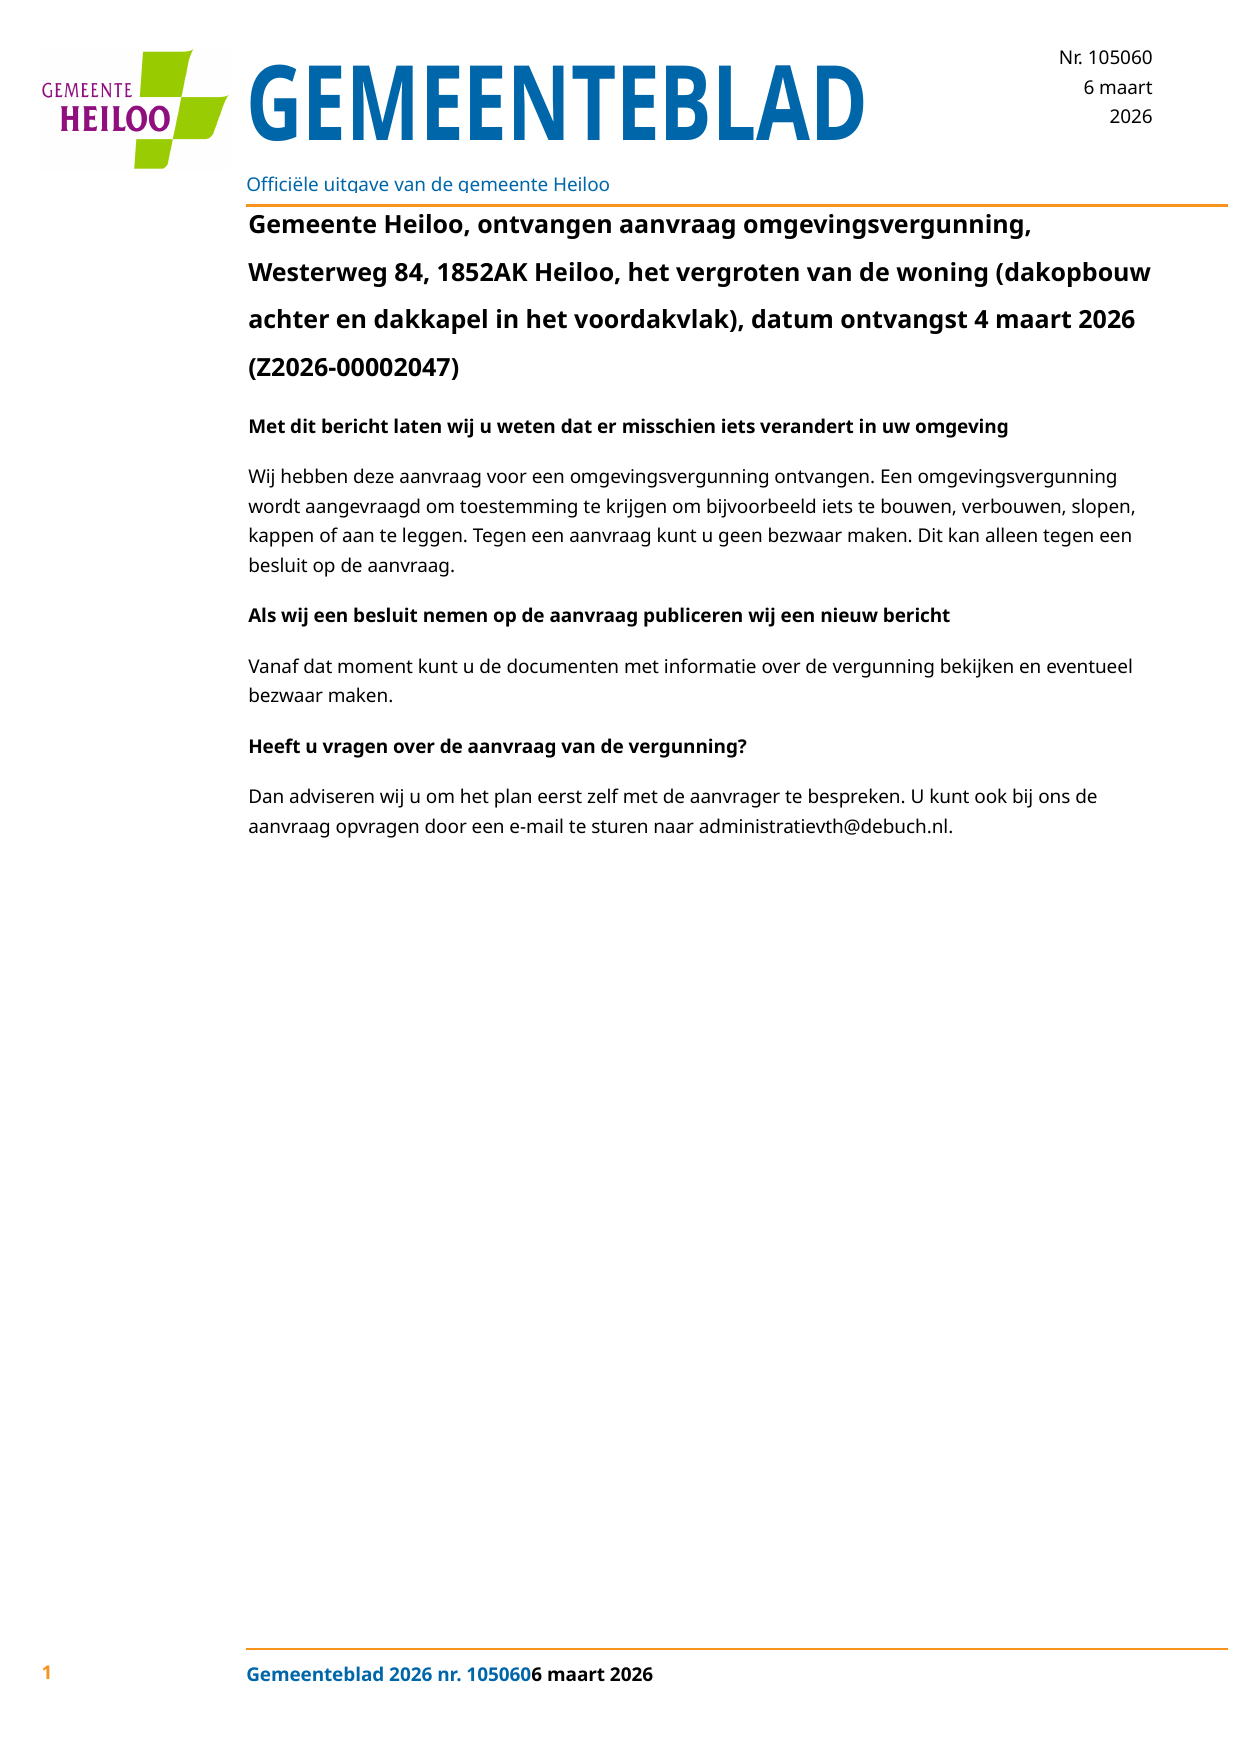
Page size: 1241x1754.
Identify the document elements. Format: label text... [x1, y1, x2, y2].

text Gemeente Heiloo, ontvangen aanvraag omgevingsvergunning, Westerweg 84, 1852AK Heiloo, het vergroten van de woning (dakopbouw achter en dakkapel in het voordakvlak), datum ontvangst 4 maart 2026 (Z2026-00002047) [248, 207, 1152, 384]
text Met dit bericht laten wij u weten dat er misschien iets verandert in uw omgeving [248, 413, 1152, 439]
text Wij hebben deze aanvraag voor een omgevingsvergunning ontvangen. Een omgevingsvergunning wordt aangevraagd om toestemming te krijgen om bijvoorbeeld iets te bouwen, verbouwen, slopen, kappen of aan te leggen. Tegen een aanvraag kunt u geen bezwaar maken. Dit kan alleen tegen een besluit op de aanvraag. [248, 463, 1152, 578]
picture [41, 47, 231, 172]
text Dan adviseren wij u om het plan eerst zelf met de aanvrager te bespreken. U kunt ook bij ons de aanvraag opvragen door een e-mail te sturen naar administratievth@debuch.nl. [248, 783, 1152, 839]
text Vanaf dat moment kunt u de documenten met informatie over de vergunning bekijken en eventueel bezwaar maken. [248, 653, 1152, 708]
text Heeft u vragen over de aanvraag van de vergunning? [248, 733, 1152, 759]
text Als wij een besluit nemen op de aanvraag publiceren wij een nieuw bericht [248, 603, 1152, 628]
